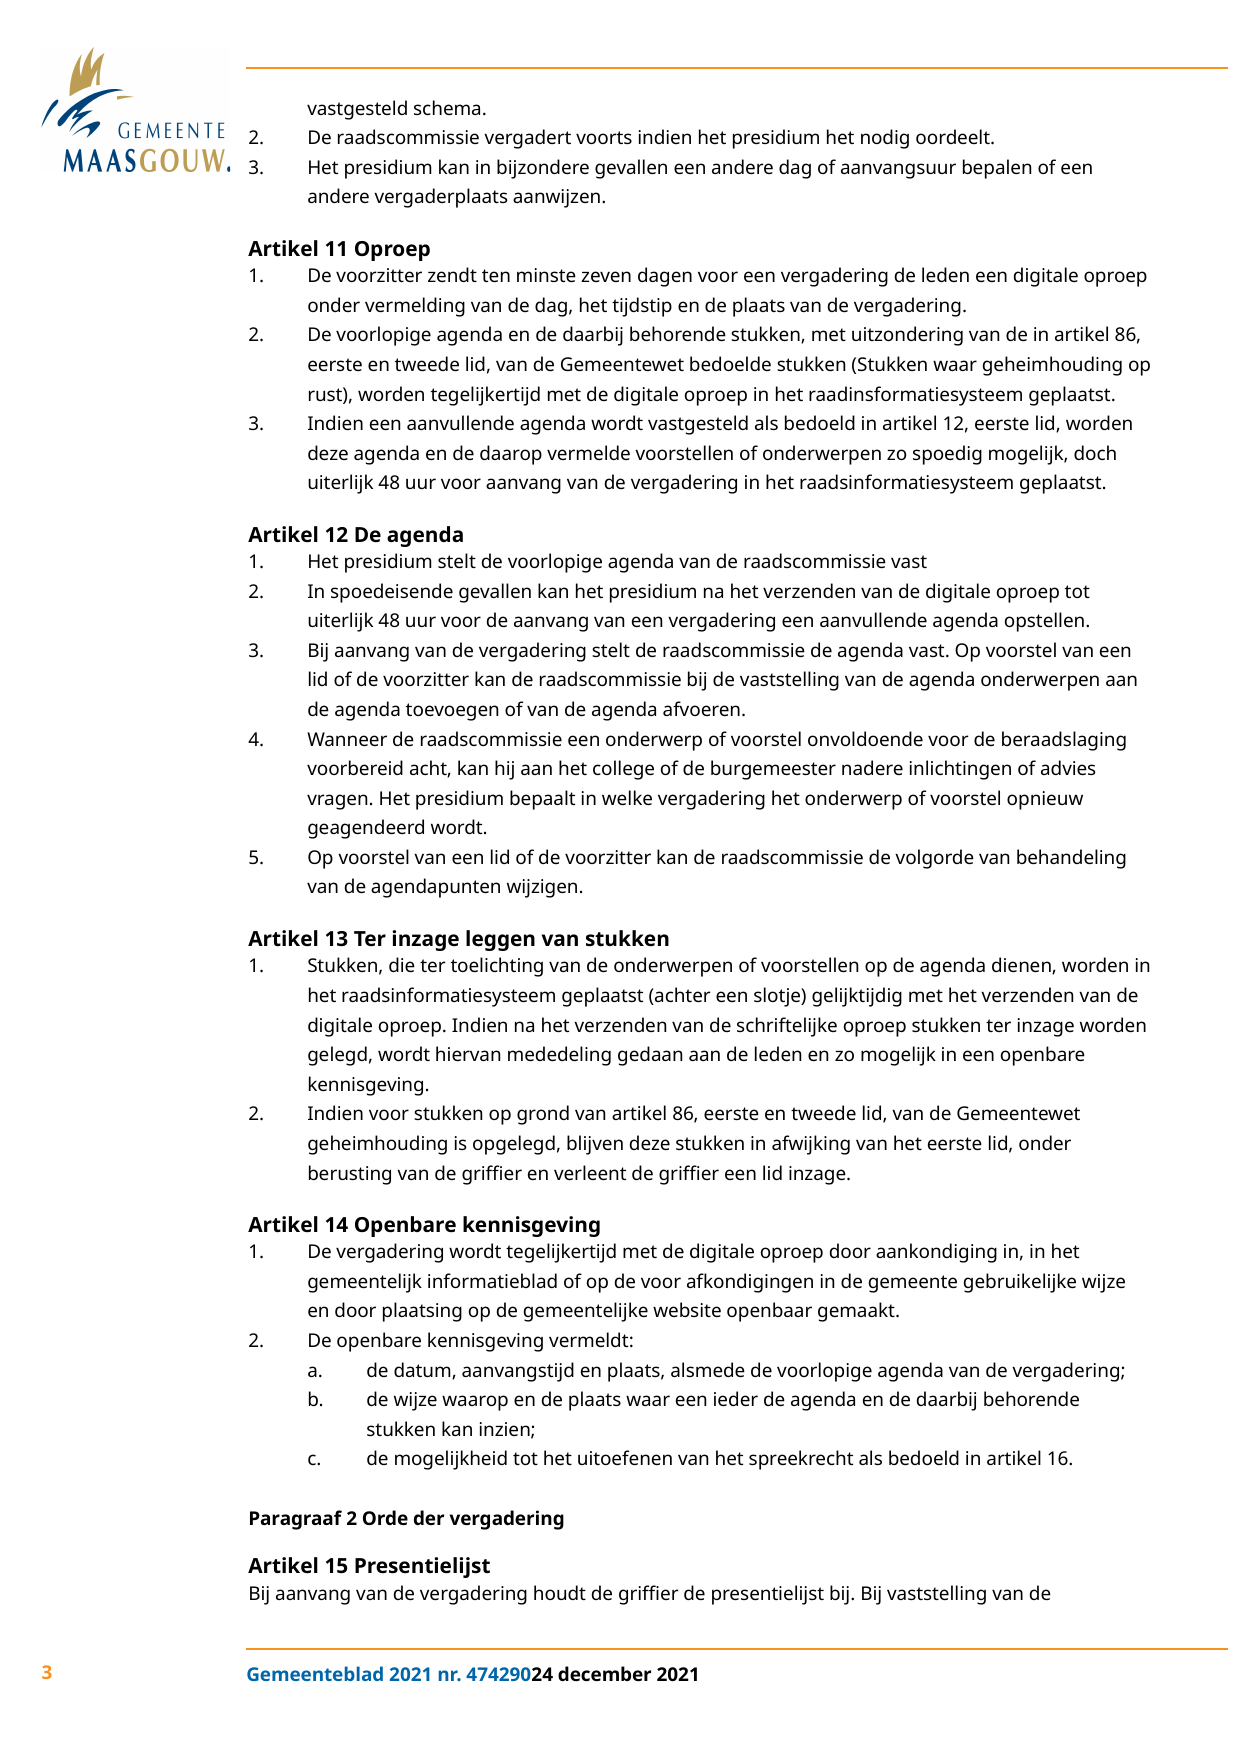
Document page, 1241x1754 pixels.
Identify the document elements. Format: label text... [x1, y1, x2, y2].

list De openbare kennisgeving vermeldt: [248, 1327, 1152, 1353]
list Wanneer de raadscommissie een onderwerp of voorstel onvoldoende voor de beraadslaging voorbereid acht, kan hij aan het college of de burgemeester nadere inlichtingen of advies vragen. Het presidium bepaalt in welke vergadering het onderwerp of voorstel opnieuw geagendeerd wordt. [248, 726, 1152, 840]
text Artikel 12 De agenda [248, 520, 1152, 548]
list De raadscommissie vergadert voorts indien het presidium het nodig oordeelt. [248, 124, 1152, 150]
list Op voorstel van een lid of de voorzitter kan de raadscommissie de volgorde van behandeling van de agendapunten wijzigen. [248, 844, 1152, 899]
list De voorzitter zendt ten minste zeven dagen voor een vergadering de leden een digitale oproep onder vermelding van de dag, het tijdstip en de plaats van de vergadering. [248, 262, 1152, 318]
picture [41, 47, 231, 172]
text Paragraaf 2 Orde der vergadering [248, 1505, 1152, 1531]
text Bij aanvang van de vergadering houdt de griffier de presentielijst bij. Bij vaststelling van de [248, 1580, 1152, 1606]
list de mogelijkheid tot het uitoefenen van het spreekrecht als bedoeld in artikel 16. [307, 1446, 1152, 1471]
list de datum, aanvangstijd en plaats, alsmede de voorlopige agenda van de vergadering; [307, 1357, 1152, 1383]
list de wijze waarop en de plaats waar een ieder de agenda en de daarbij behorende stukken kan inzien; [307, 1386, 1152, 1442]
list Het presidium kan in bijzondere gevallen een andere dag of aanvangsuur bepalen of een andere vergaderplaats aanwijzen. [248, 154, 1152, 209]
text Artikel 11 Oproep [248, 234, 1152, 262]
list Stukken, die ter toelichting van de onderwerpen of voorstellen op de agenda dienen, worden in het raadsinformatiesysteem geplaatst (achter een slotje) gelijktijdig met het verzenden van de digitale oproep. Indien na het verzenden van de schriftelijke oproep stukken ter inzage worden gelegd, wordt hiervan mededeling gedaan aan de leden en zo mogelijk in een openbare kennisgeving. [248, 953, 1152, 1097]
list De voorlopige agenda en de daarbij behorende stukken, met uitzondering van de in artikel 86, eerste en tweede lid, van de Gemeentewet bedoelde stukken (Stukken waar geheimhouding op rust), worden tegelijkertijd met de digitale oproep in het raadinsformatiesysteem geplaatst. [248, 322, 1152, 406]
list De vergadering wordt tegelijkertijd met de digitale oproep door aankondiging in, in het gemeentelijk informatieblad of op de voor afkondigingen in de gemeente gebruikelijke wijze en door plaatsing op de gemeentelijke website openbaar gemaakt. [248, 1238, 1152, 1323]
list In spoedeisende gevallen kan het presidium na het verzenden van de digitale oproep tot uiterlijk 48 uur voor de aanvang van een vergadering een aanvullende agenda opstellen. [248, 578, 1152, 633]
list Het presidium stelt de voorlopige agenda van de raadscommissie vast [248, 548, 1152, 574]
text Artikel 13 Ter inzage leggen van stukken [248, 924, 1152, 953]
list Bij aanvang van de vergadering stelt de raadscommissie de agenda vast. Op voorstel van een lid of de voorzitter kan de raadscommissie bij de vaststelling van de agenda onderwerpen aan de agenda toevoegen of van de agenda afvoeren. [248, 637, 1152, 722]
list vastgesteld schema. [248, 95, 1152, 121]
text Artikel 15 Presentielijst [248, 1551, 1152, 1580]
list Indien voor stukken op grond van artikel 86, eerste en tweede lid, van de Gemeentewet geheimhouding is opgelegd, blijven deze stukken in afwijking van het eerste lid, onder berusting van de griffier en verleent de griffier een lid inzage. [248, 1101, 1152, 1185]
text Artikel 14 Openbare kennisgeving [248, 1210, 1152, 1238]
list Indien een aanvullende agenda wordt vastgesteld als bedoeld in artikel 12, eerste lid, worden deze agenda en de daarop vermelde voorstellen of onderwerpen zo spoedig mogelijk, doch uiterlijk 48 uur voor aanvang van de vergadering in het raadsinformatiesysteem geplaatst. [248, 410, 1152, 495]
